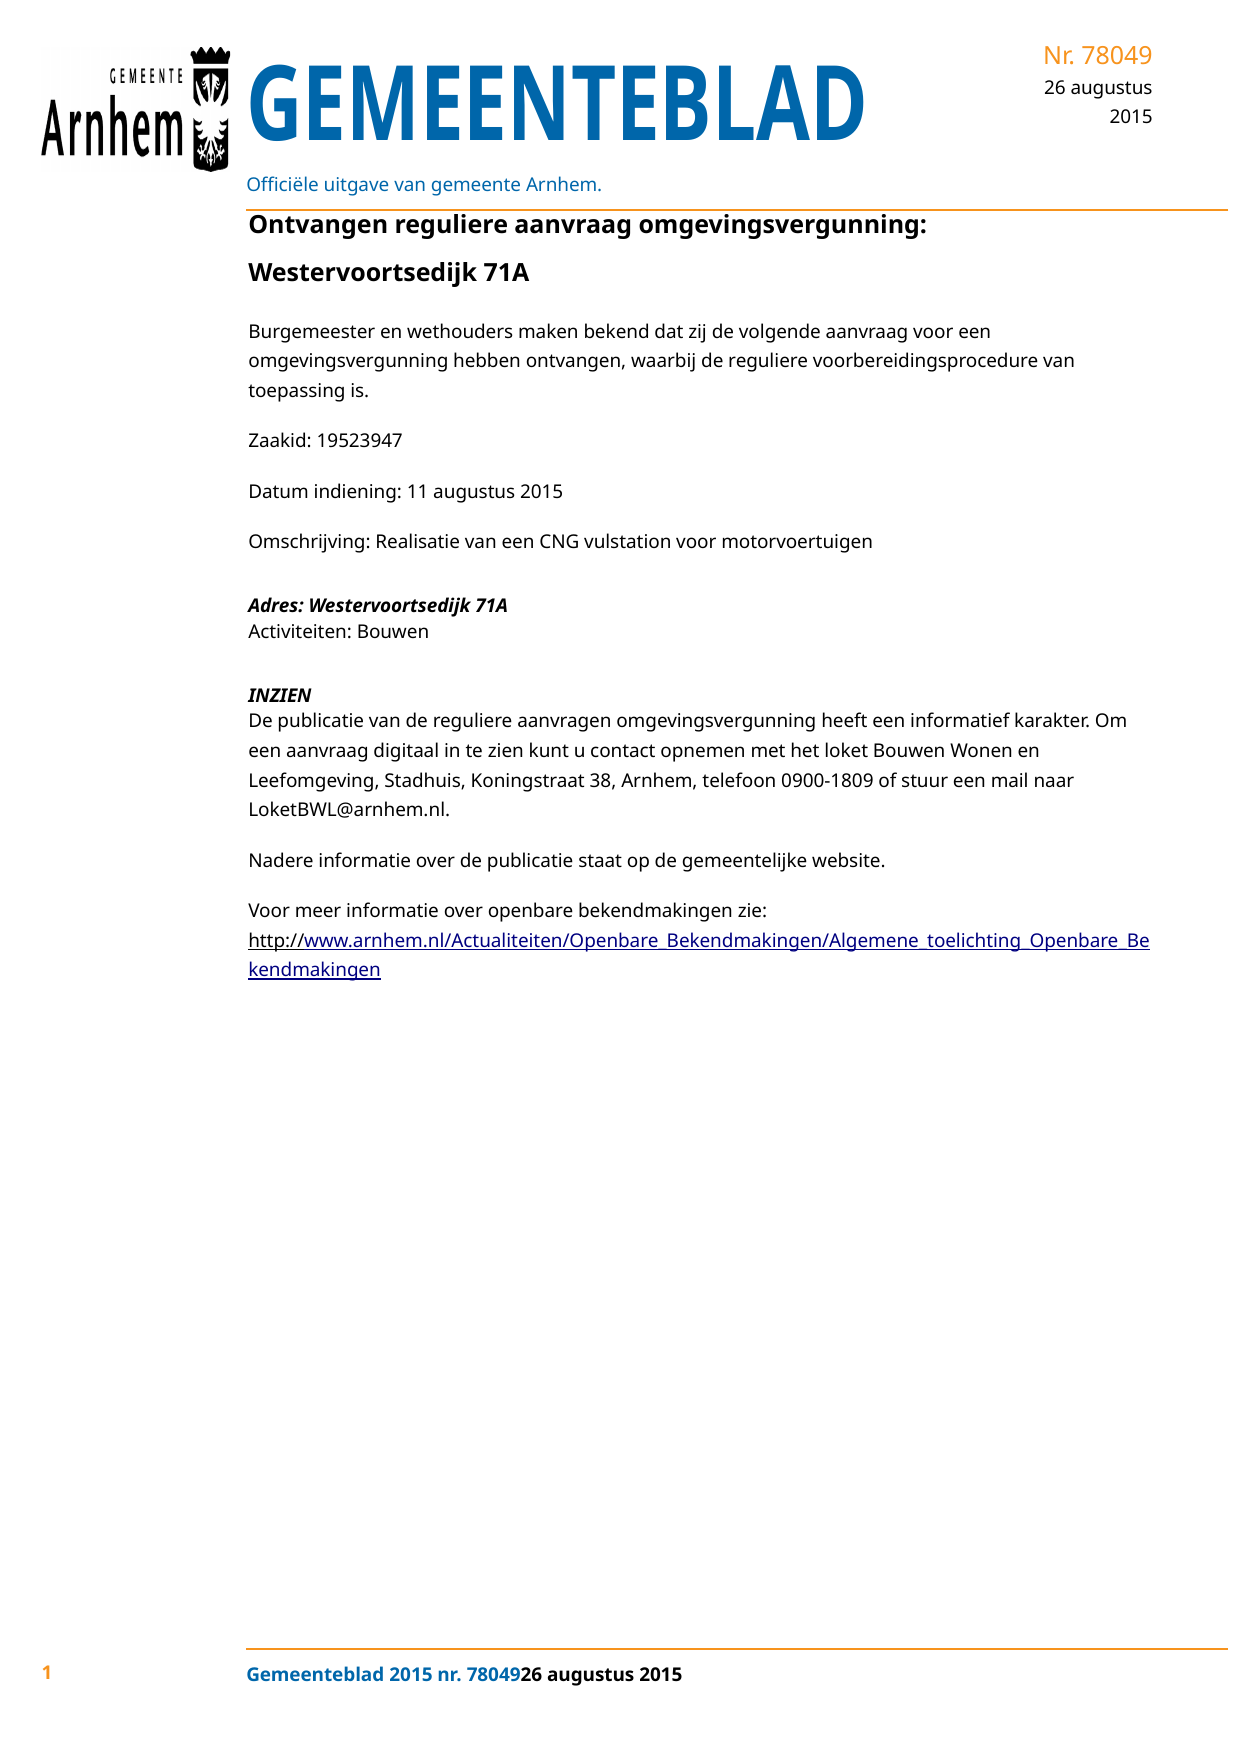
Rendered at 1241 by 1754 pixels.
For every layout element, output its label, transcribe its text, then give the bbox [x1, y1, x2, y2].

text Datum indiening: 11 augustus 2015 [248, 478, 1152, 504]
text Omschrijving: Realisatie van een CNG vulstation voor motorvoertuigen [248, 528, 1152, 554]
text Ontvangen reguliere aanvraag omgevingsvergunning: Westervoortsedijk 71A [248, 211, 1152, 288]
text INZIEN [248, 682, 1152, 708]
picture [41, 47, 231, 172]
text Voor meer informatie over openbare bekendmakingen zie: http://www.arnhem.nl/Actualiteiten/Openbare_Bekendmakingen/Algemene_toelichting_Openbare_Bekendmakingen [248, 897, 1152, 982]
text Burgemeester en wethouders maken bekend dat zij de volgende aanvraag voor een omgevingsvergunning hebben ontvangen, waarbij de reguliere voorbereidingsprocedure van toepassing is. [248, 318, 1152, 403]
text De publicatie van de reguliere aanvragen omgevingsvergunning heeft een informatief karakter. Om een aanvraag digitaal in te zien kunt u contact opnemen met het loket Bouwen Wonen en Leefomgeving, Stadhuis, Koningstraat 38, Arnhem, telefoon 0900-1809 of stuur een mail naar LoketBWL@arnhem.nl. [248, 708, 1152, 822]
text Adres: Westervoortsedijk 71A [248, 592, 1152, 618]
text Nadere informatie over de publicatie staat op de gemeentelijke website. [248, 847, 1152, 873]
text Zaakid: 19523947 [248, 427, 1152, 453]
text Activiteiten: Bouwen [248, 618, 1152, 644]
